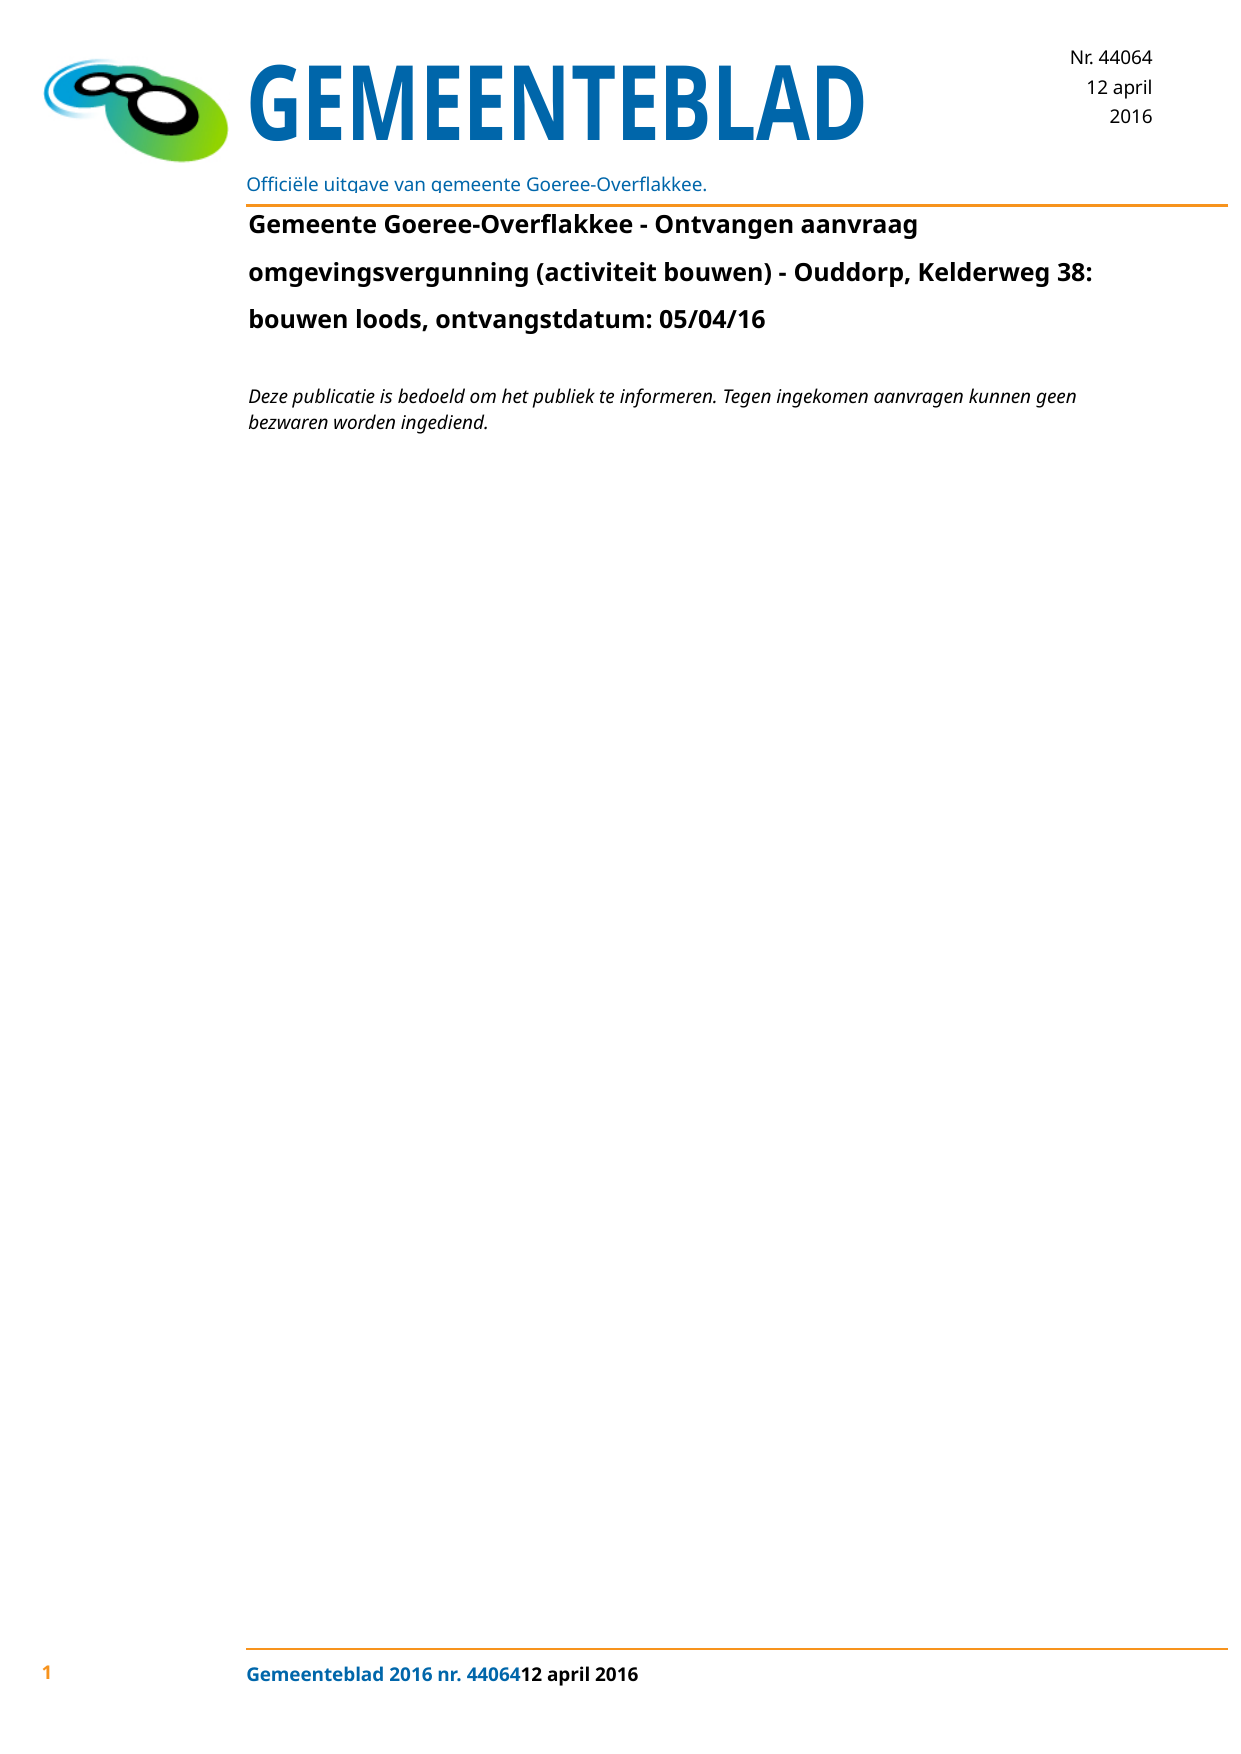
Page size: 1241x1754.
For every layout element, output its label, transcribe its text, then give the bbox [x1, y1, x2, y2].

picture [41, 47, 231, 172]
text Gemeente Goeree-Overflakkee - Ontvangen aanvraag omgevingsvergunning (activiteit bouwen) - Ouddorp, Kelderweg 38: bouwen loods, ontvangstdatum: 05/04/16 [248, 207, 1152, 336]
text Deze publicatie is bedoeld om het publiek te informeren. Tegen ingekomen aanvragen kunnen geen bezwaren worden ingediend. [248, 384, 1152, 435]
